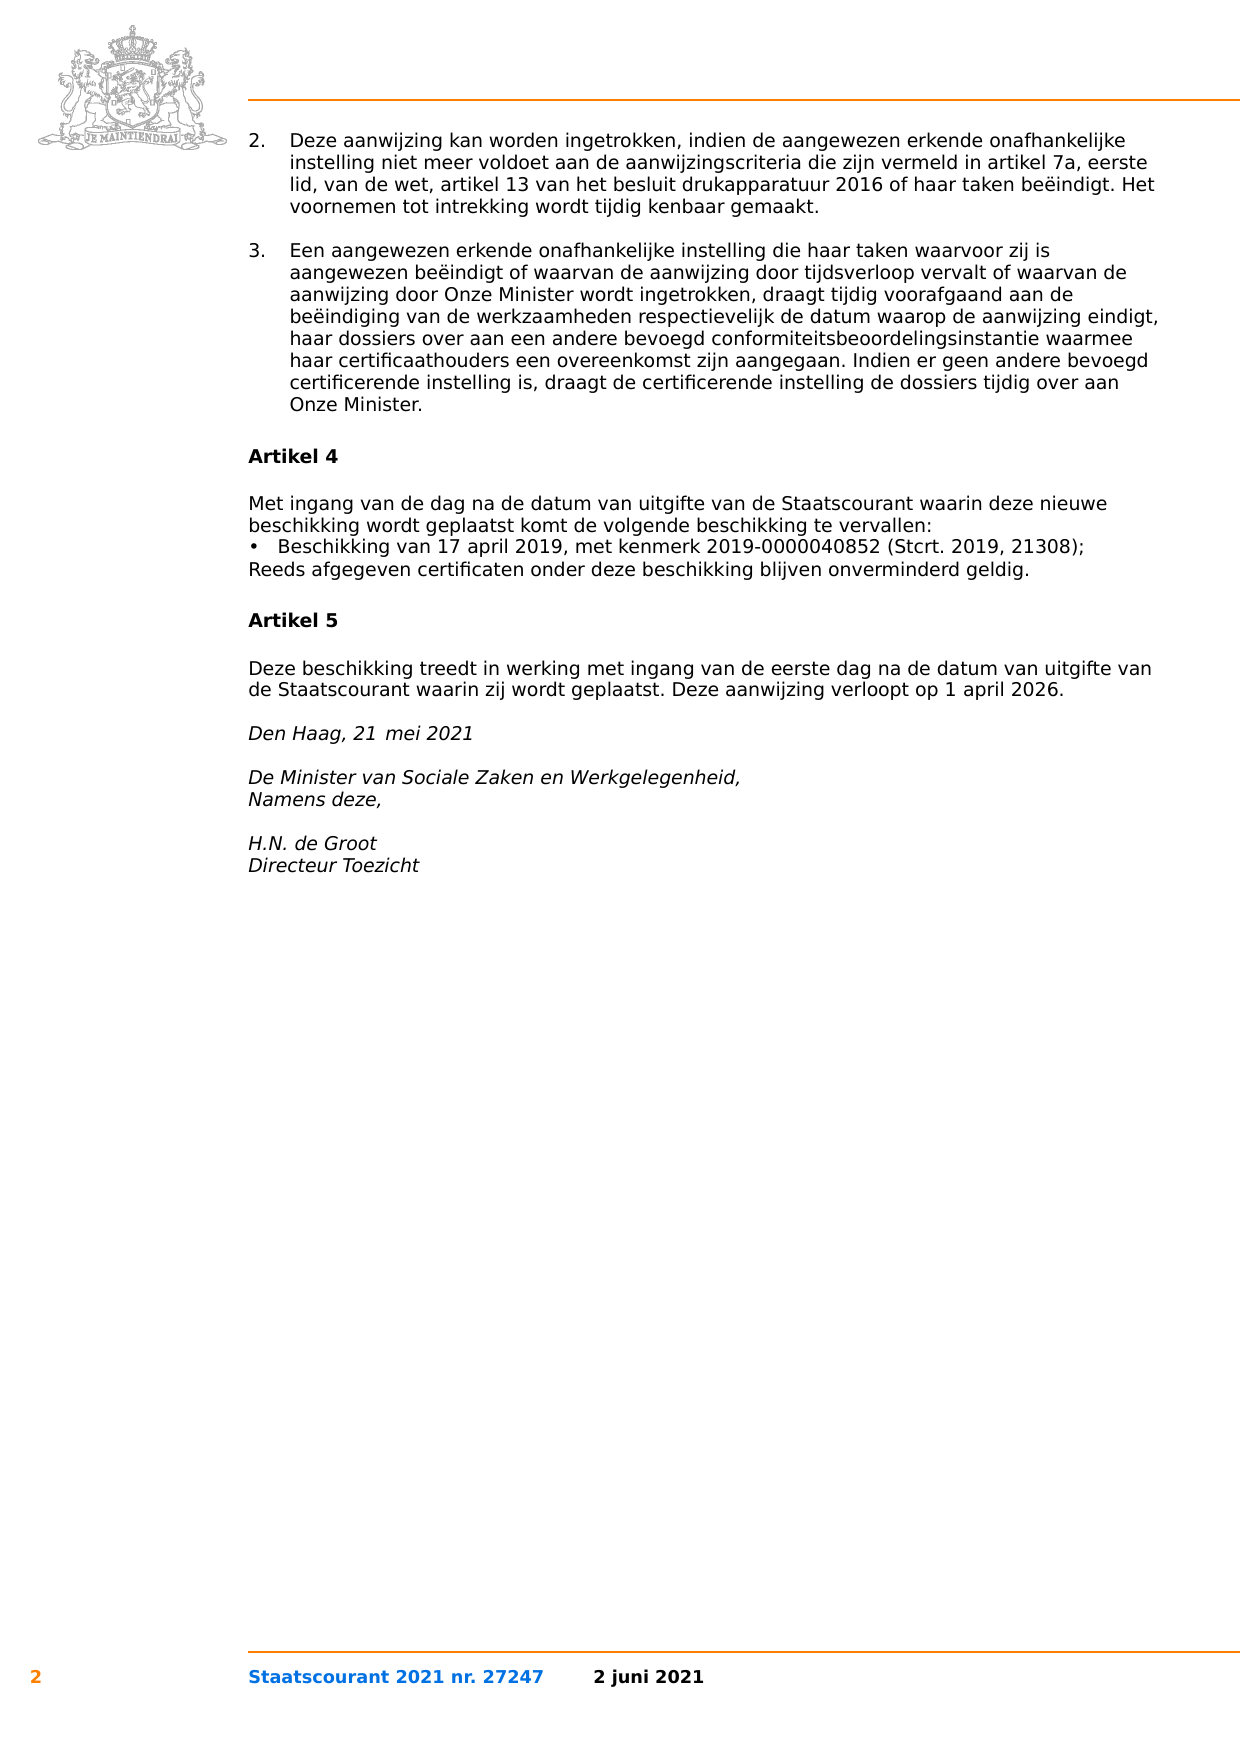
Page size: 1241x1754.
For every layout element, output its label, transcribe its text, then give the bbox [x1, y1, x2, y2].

text Reeds afgegeven certificaten onder deze beschikking blijven onverminderd geldig. [248, 558, 1163, 580]
text 2. Deze aanwijzing kan worden ingetrokken, indien de aangewezen erkende onafhankelijke instelling niet meer voldoet aan de aanwijzingscriteria die zijn vermeld in artikel 7a, eerste lid, van de wet, artikel 13 van het besluit drukapparatuur 2016 of haar taken beëindigt. Het voornemen tot intrekking wordt tijdig kenbaar gemaakt. [248, 130, 1163, 218]
text Den Haag, 21 mei 2021 [248, 723, 1163, 745]
text Deze beschikking treedt in werking met ingang van de eerste dag na de datum van uitgifte van de Staatscourant waarin zij wordt geplaatst. Deze aanwijzing verloopt op 1 april 2026. [248, 657, 1163, 701]
text 3. Een aangewezen erkende onafhankelijke instelling die haar taken waarvoor zij is aangewezen beëindigt of waarvan de aanwijzing door tijdsverloop vervalt of waarvan de aanwijzing door Onze Minister wordt ingetrokken, draagt tijdig voorafgaand aan de beëindiging van de werkzaamheden respectievelijk de datum waarop de aanwijzing eindigt, haar dossiers over aan een andere bevoegd conformiteitsbeoordelingsinstantie waarmee haar certificaathouders een overeenkomst zijn aangegaan. Indien er geen andere bevoegd certificerende instelling is, draagt de certificerende instelling de dossiers tijdig over aan Onze Minister. [248, 240, 1163, 416]
text • Beschikking van 17 april 2019, met kenmerk 2019-0000040852 (Stcrt. 2019, 21308); [248, 536, 1163, 558]
text Met ingang van de dag na de datum van uitgifte van de Staatscourant waarin deze nieuwe beschikking wordt geplaatst komt de volgende beschikking te vervallen: [248, 492, 1163, 536]
subtitle Artikel 4 [248, 446, 1163, 467]
subtitle Artikel 5 [248, 610, 1163, 632]
picture [38, 25, 227, 150]
text De Minister van Sociale Zaken en Werkgelegenheid, Namens deze, H.N. de Groot Directeur Toezicht [248, 767, 1163, 877]
